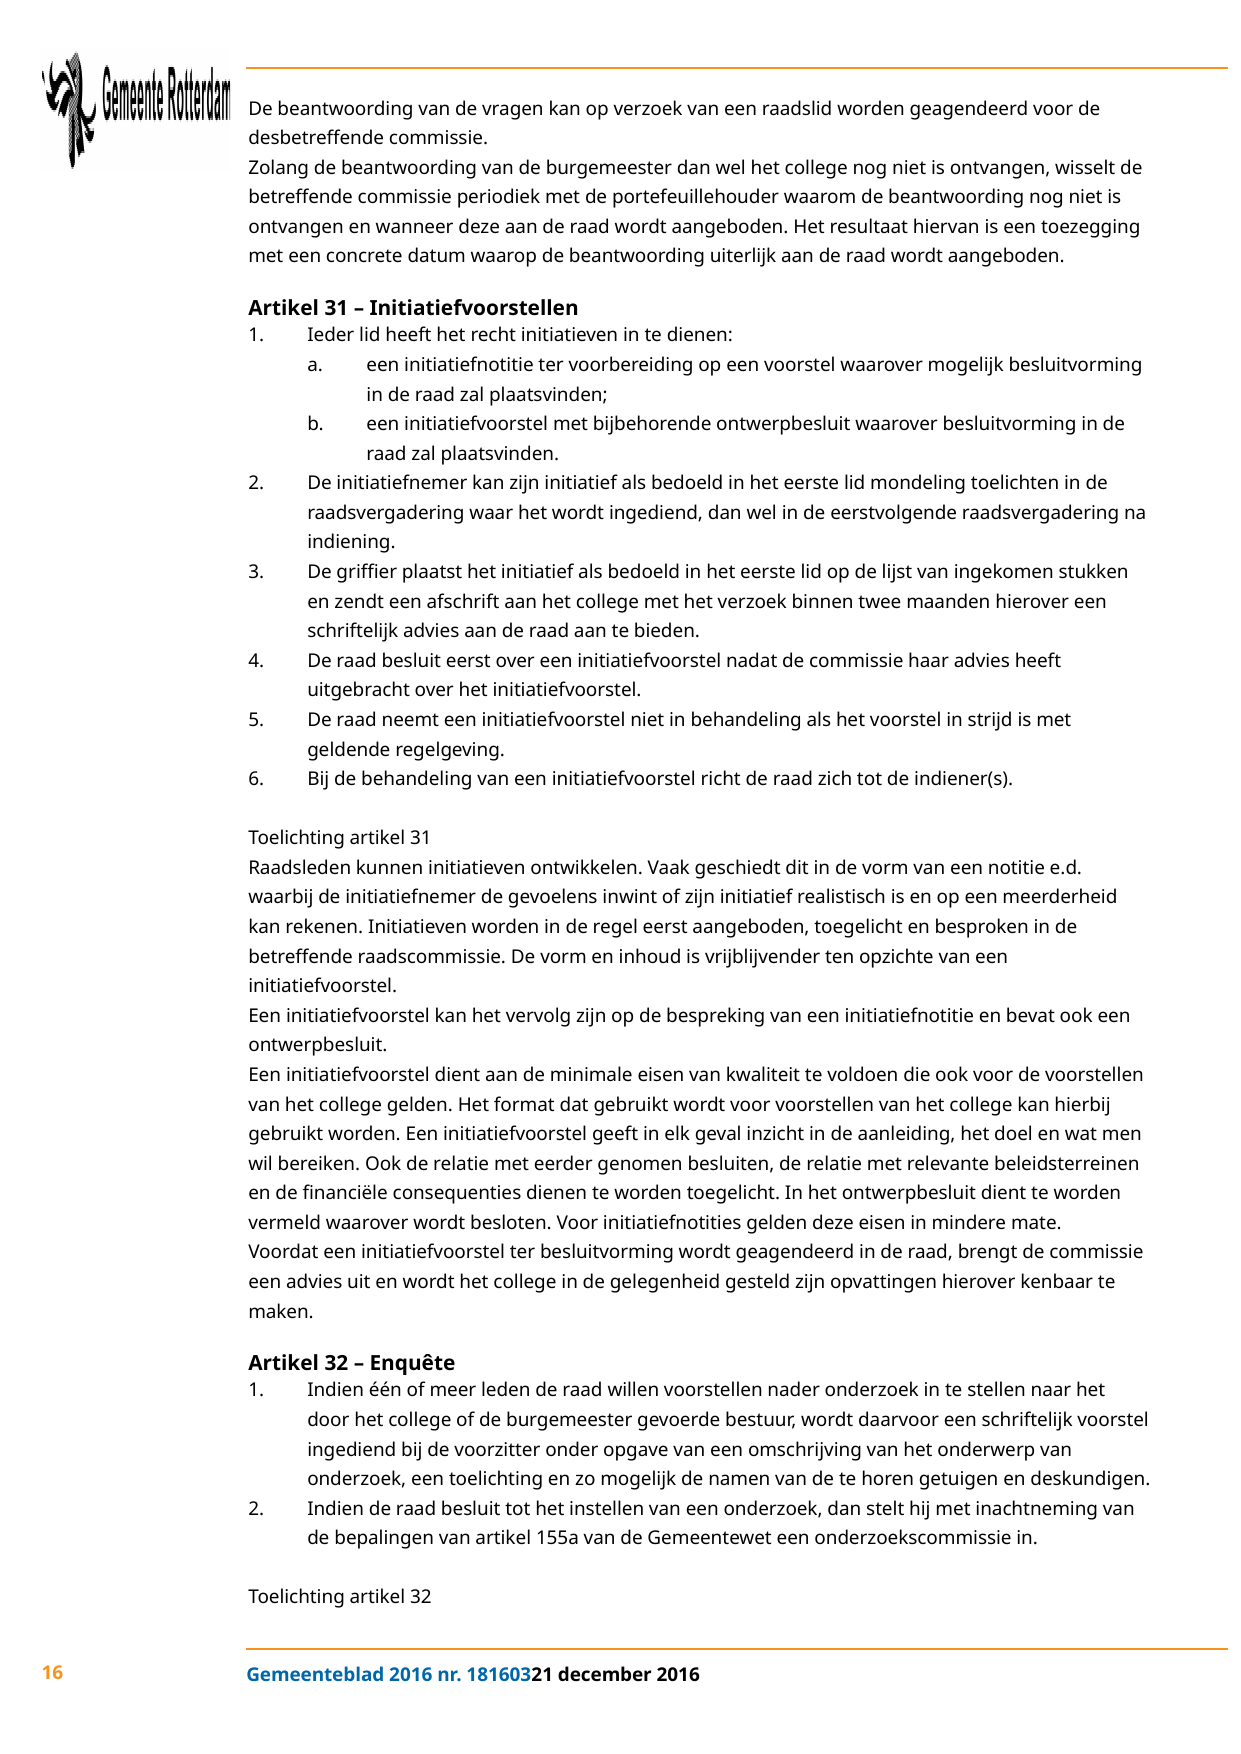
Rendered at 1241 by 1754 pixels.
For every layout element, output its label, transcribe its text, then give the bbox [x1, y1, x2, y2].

list De initiatiefnemer kan zijn initiatief als bedoeld in het eerste lid mondeling toelichten in de raadsvergadering waar het wordt ingediend, dan wel in de eerstvolgende raadsvergadering na indiening. [248, 469, 1152, 554]
list De raad besluit eerst over een initiatiefvoorstel nadat de commissie haar advies heeft uitgebracht over het initiatiefvoorstel. [248, 647, 1152, 702]
list Bij de behandeling van een initiatiefvoorstel richt de raad zich tot de indiener(s). [248, 765, 1152, 791]
text Een initiatiefvoorstel dient aan de minimale eisen van kwaliteit te voldoen die ook voor de voorstellen van het college gelden. Het format dat gebruikt wordt voor voorstellen van het college kan hierbij gebruikt worden. Een initiatiefvoorstel geeft in elk geval inzicht in de aanleiding, het doel en wat men wil bereiken. Ook de relatie met eerder genomen besluiten, de relatie met relevante beleidsterreinen en de financiële consequenties dienen te worden toegelicht. In het ontwerpbesluit dient te worden vermeld waarover wordt besloten. Voor initiatiefnotities gelden deze eisen in mindere mate. [248, 1061, 1152, 1235]
list Indien de raad besluit tot het instellen van een onderzoek, dan stelt hij met inachtneming van de bepalingen van artikel 155a van de Gemeentewet een onderzoekscommissie in. [248, 1495, 1152, 1550]
text Een initiatiefvoorstel kan het vervolg zijn op de bespreking van een initiatiefnotitie en bevat ook een ontwerpbesluit. [248, 1002, 1152, 1057]
text Artikel 32 – Enquête [248, 1348, 1152, 1377]
text Zolang de beantwoording van de burgemeester dan wel het college nog niet is ontvangen, wisselt de betreffende commissie periodiek met de portefeuillehouder waarom de beantwoording nog niet is ontvangen en wanneer deze aan de raad wordt aangeboden. Het resultaat hiervan is een toezegging met een concrete datum waarop de beantwoording uiterlijk aan de raad wordt aangeboden. [248, 154, 1152, 268]
list een initiatiefvoorstel met bijbehorende ontwerpbesluit waarover besluitvorming in de raad zal plaatsvinden. [307, 410, 1152, 466]
text Voordat een initiatiefvoorstel ter besluitvorming wordt geagendeerd in de raad, brengt de commissie een advies uit en wordt het college in de gelegenheid gesteld zijn opvattingen hierover kenbaar te maken. [248, 1239, 1152, 1323]
picture [41, 47, 231, 172]
list Ieder lid heeft het recht initiatieven in te dienen: [248, 322, 1152, 347]
list een initiatiefnotitie ter voorbereiding op een voorstel waarover mogelijk besluitvorming in de raad zal plaatsvinden; [307, 351, 1152, 406]
text Toelichting artikel 32 [248, 1584, 1152, 1609]
text Artikel 31 – Initiatiefvoorstellen [248, 293, 1152, 322]
text De beantwoording van de vragen kan op verzoek van een raadslid worden geagendeerd voor de desbetreffende commissie. [248, 95, 1152, 150]
list Indien één of meer leden de raad willen voorstellen nader onderzoek in te stellen naar het door het college of de burgemeester gevoerde bestuur, wordt daarvoor een schriftelijk voorstel ingediend bij de voorzitter onder opgave van een omschrijving van het onderwerp van onderzoek, een toelichting en zo mogelijk de namen van de te horen getuigen en deskundigen. [248, 1377, 1152, 1491]
text Toelichting artikel 31 [248, 824, 1152, 850]
text Raadsleden kunnen initiatieven ontwikkelen. Vaak geschiedt dit in de vorm van een notitie e.d. waarbij de initiatiefnemer de gevoelens inwint of zijn initiatief realistisch is en op een meerderheid kan rekenen. Initiatieven worden in de regel eerst aangeboden, toegelicht en besproken in de betreffende raadscommissie. De vorm en inhoud is vrijblijvender ten opzichte van een initiatiefvoorstel. [248, 854, 1152, 998]
list De raad neemt een initiatiefvoorstel niet in behandeling als het voorstel in strijd is met geldende regelgeving. [248, 706, 1152, 761]
list De griffier plaatst het initiatief als bedoeld in het eerste lid op de lijst van ingekomen stukken en zendt een afschrift aan het college met het verzoek binnen twee maanden hierover een schriftelijk advies aan de raad aan te bieden. [248, 558, 1152, 643]
